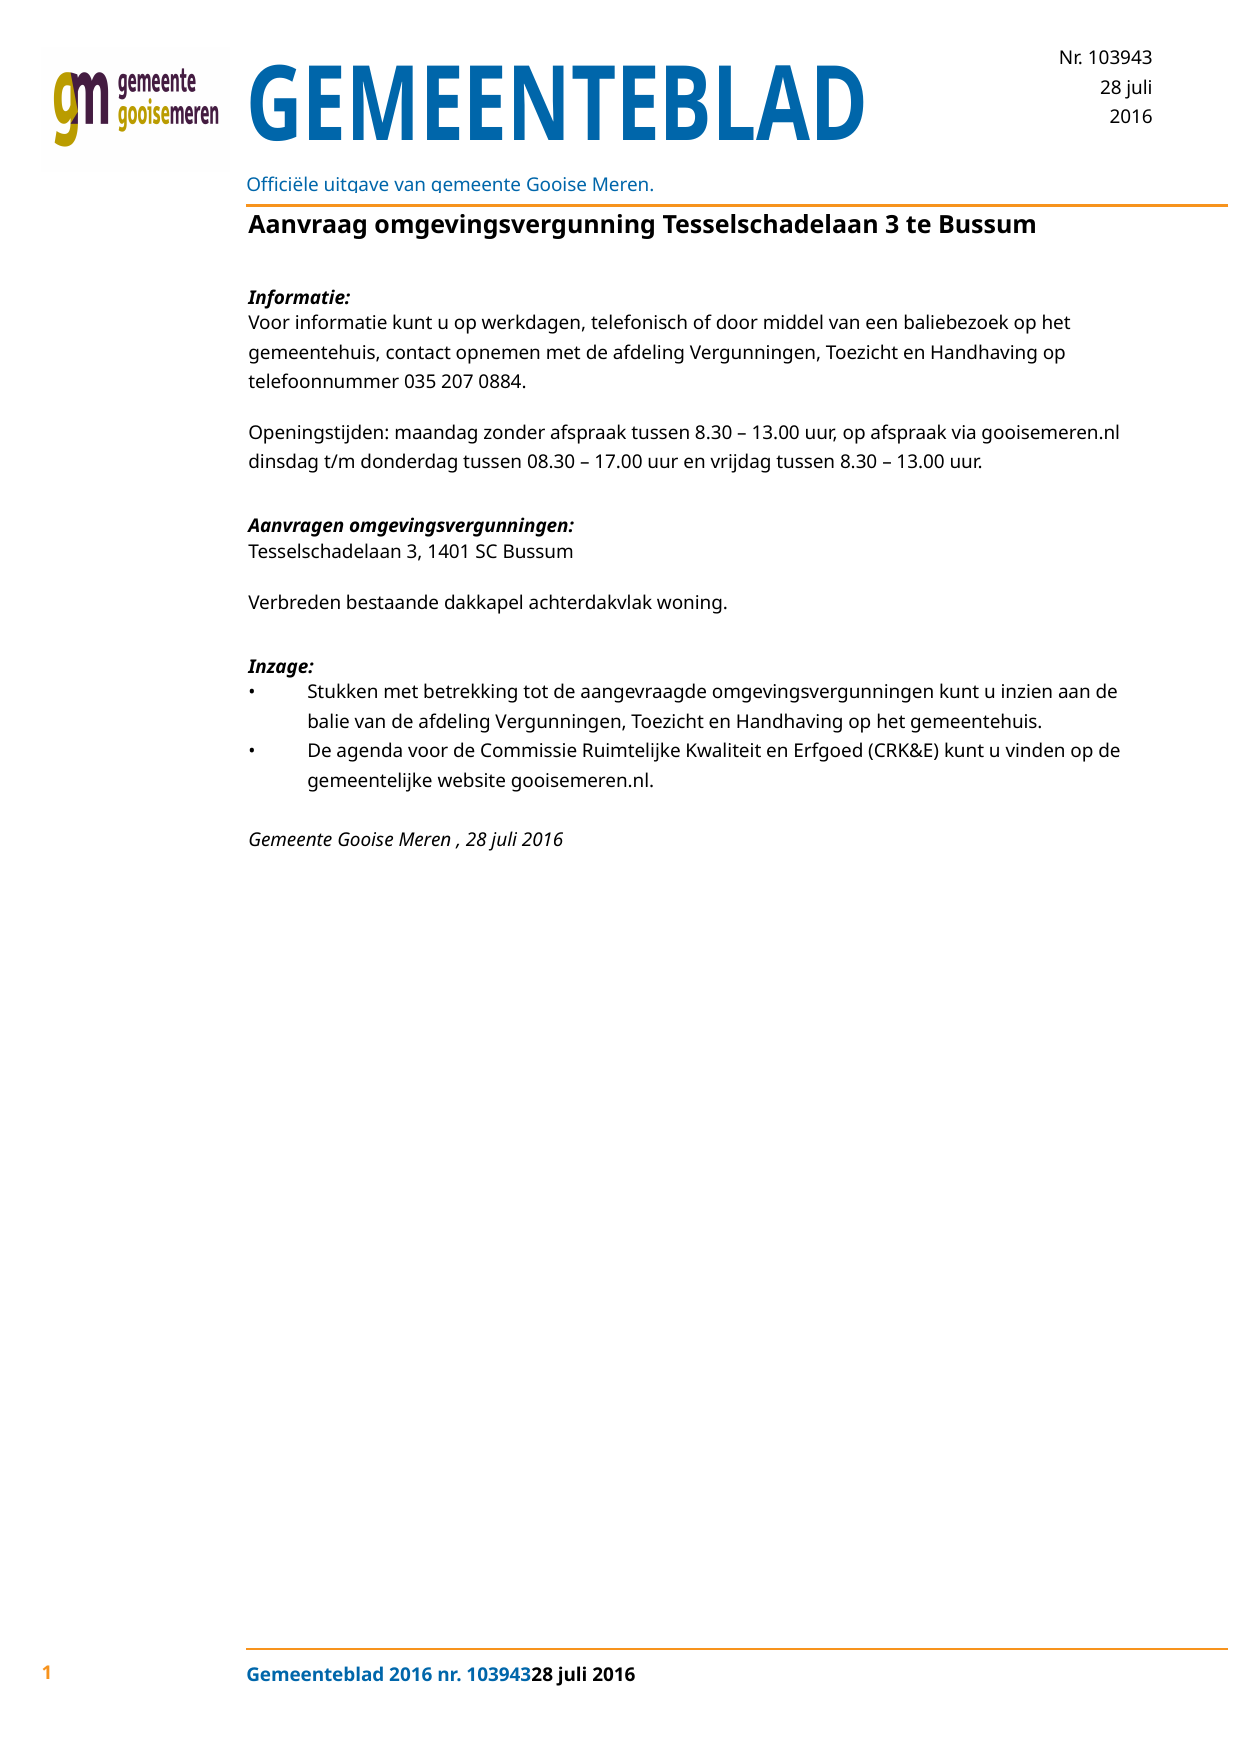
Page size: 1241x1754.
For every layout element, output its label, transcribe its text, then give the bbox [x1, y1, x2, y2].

text Inzage: [248, 653, 1152, 678]
text Aanvraag omgevingsvergunning Tesselschadelaan 3 te Bussum [248, 207, 1152, 241]
text Gemeente Gooise Meren , 28 juli 2016 [248, 826, 1152, 852]
text Openingstijden: maandag zonder afspraak tussen 8.30 – 13.00 uur, op afspraak via gooisemeren.nl dinsdag t/m donderdag tussen 08.30 – 17.00 uur en vrijdag tussen 8.30 – 13.00 uur. [248, 419, 1152, 474]
text Informatie: [248, 284, 1152, 309]
text Voor informatie kunt u op werkdagen, telefonisch of door middel van een baliebezoek op het gemeentehuis, contact opnemen met de afdeling Vergunningen, Toezicht en Handhaving op telefoonnummer 035 207 0884. [248, 309, 1152, 394]
list De agenda voor de Commissie Ruimtelijke Kwaliteit en Erfgoed (CRK&E) kunt u vinden op de gemeentelijke website gooisemeren.nl. [248, 738, 1152, 793]
picture [41, 47, 231, 172]
text Aanvragen omgevingsvergunningen: [248, 513, 1152, 538]
text Tesselschadelaan 3, 1401 SC Bussum [248, 538, 1152, 564]
list Stukken met betrekking tot de aangevraagde omgevingsvergunningen kunt u inzien aan de balie van de afdeling Vergunningen, Toezicht en Handhaving op het gemeentehuis. [248, 678, 1152, 734]
text Verbreden bestaande dakkapel achterdakvlak woning. [248, 589, 1152, 614]
